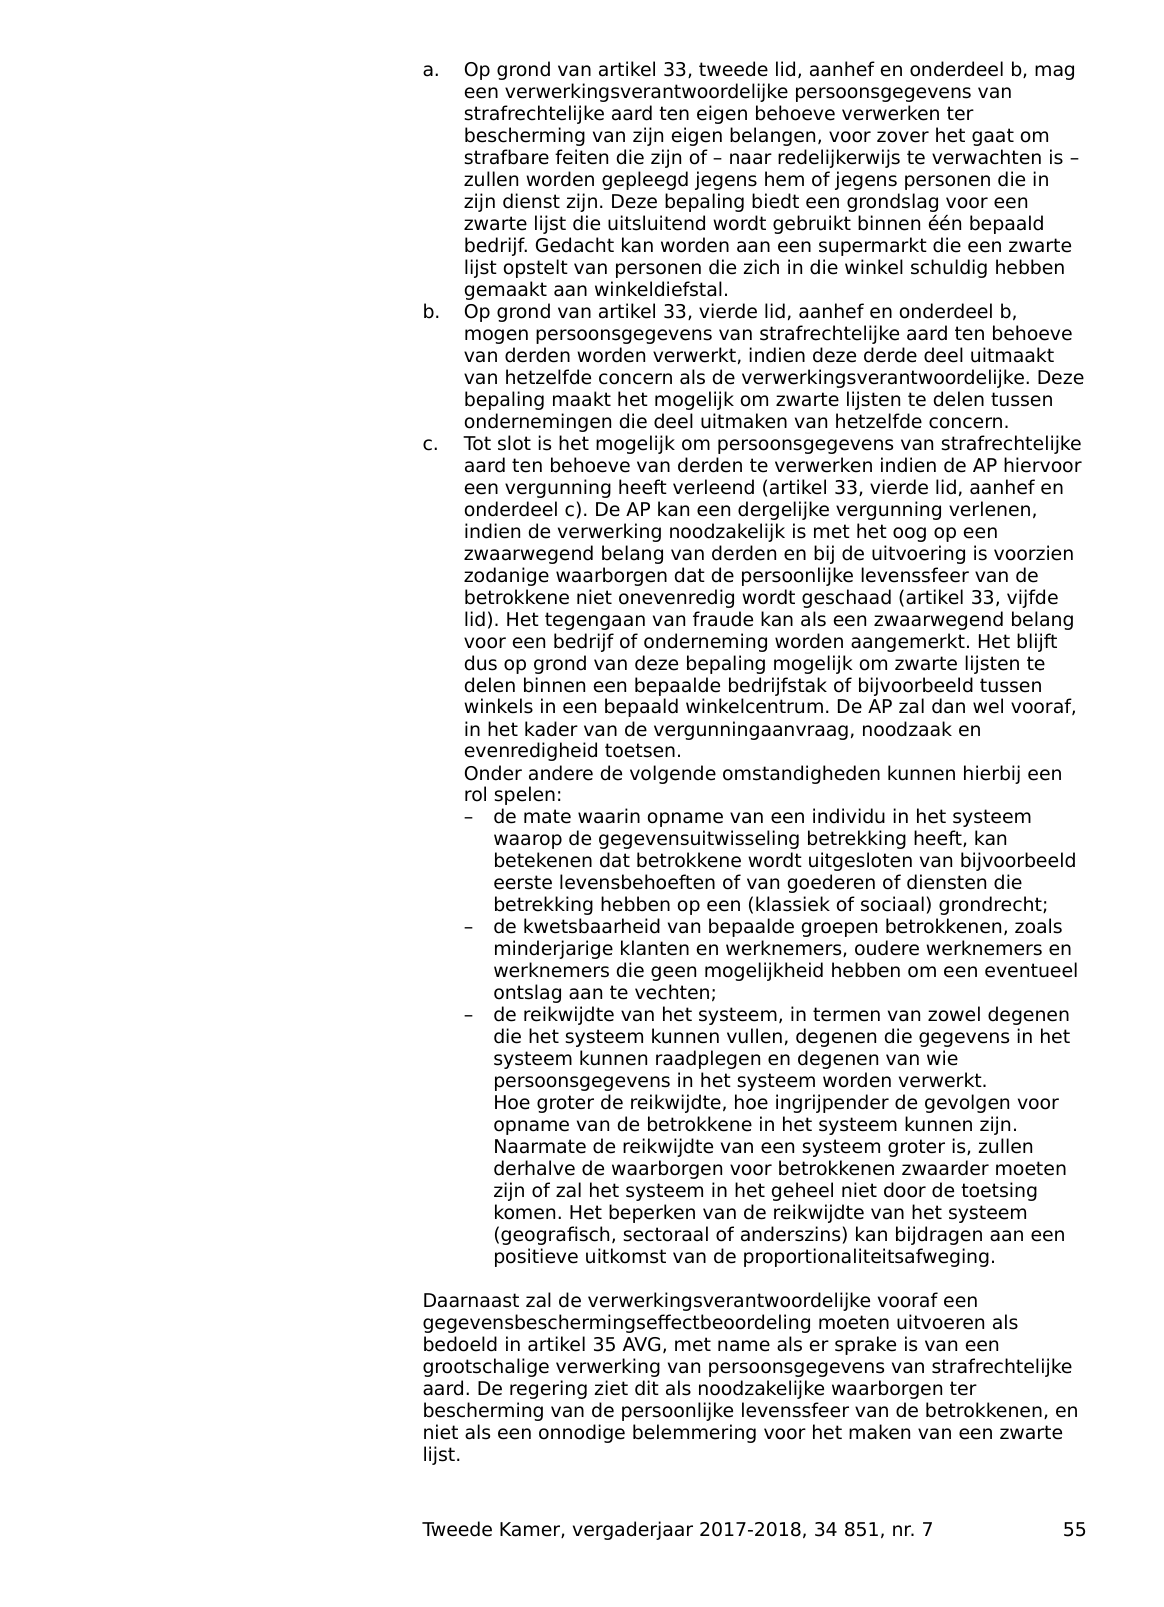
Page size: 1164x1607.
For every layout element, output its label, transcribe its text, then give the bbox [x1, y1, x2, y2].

text Hoe groter de reikwijdte, hoe ingrijpender de gevolgen voor opname van de betrokkene in het systeem kunnen zijn. Naarmate de reikwijdte van een systeem groter is, zullen derhalve de waarborgen voor betrokkenen zwaarder moeten zijn of zal het systeem in het geheel niet door de toetsing komen. Het beperken van de reikwijdte van het systeem (geografisch, sectoraal of anderszins) kan bijdragen aan een positieve uitkomst van de proportionaliteitsafweging. [493, 1092, 1087, 1268]
text c. Tot slot is het mogelijk om persoonsgegevens van strafrechtelijke aard ten behoeve van derden te verwerken indien de AP hiervoor een vergunning heeft verleend (artikel 33, vierde lid, aanhef en onderdeel c). De AP kan een dergelijke vergunning verlenen, indien de verwerking noodzakelijk is met het oog op een zwaarwegend belang van derden en bij de uitvoering is voorzien zodanige waarborgen dat de persoonlijke levenssfeer van de betrokkene niet onevenredig wordt geschaad (artikel 33, vijfde lid). Het tegengaan van fraude kan als een zwaarwegend belang voor een bedrijf of onderneming worden aangemerkt. Het blijft dus op grond van deze bepaling mogelijk om zwarte lijsten te delen binnen een bepaalde bedrijfstak of bijvoorbeeld tussen winkels in een bepaald winkelcentrum. De AP zal dan wel vooraf, in het kader van de vergunningaanvraag, noodzaak en evenredigheid toetsen. [422, 433, 1087, 762]
text – de kwetsbaarheid van bepaalde groepen betrokkenen, zoals minderjarige klanten en werknemers, oudere werknemers en werknemers die geen mogelijkheid hebben om een eventueel ontslag aan te vechten; [464, 916, 1087, 1004]
text Daarnaast zal de verwerkingsverantwoordelijke vooraf een gegevensbeschermingseffectbeoordeling moeten uitvoeren als bedoeld in artikel 35 AVG, met name als er sprake is van een grootschalige verwerking van persoonsgegevens van strafrechtelijke aard. De regering ziet dit als noodzakelijke waarborgen ter bescherming van de persoonlijke levenssfeer van de betrokkenen, en niet als een onnodige belemmering voor het maken van een zwarte lijst. [422, 1290, 1087, 1466]
text – de mate waarin opname van een individu in het systeem waarop de gegevensuitwisseling betrekking heeft, kan betekenen dat betrokkene wordt uitgesloten van bijvoorbeeld eerste levensbehoeften of van goederen of diensten die betrekking hebben op een (klassiek of sociaal) grondrecht; [464, 806, 1087, 916]
text a. Op grond van artikel 33, tweede lid, aanhef en onderdeel b, mag een verwerkingsverantwoordelijke persoonsgegevens van strafrechtelijke aard ten eigen behoeve verwerken ter bescherming van zijn eigen belangen, voor zover het gaat om strafbare feiten die zijn of – naar redelijkerwijs te verwachten is – zullen worden gepleegd jegens hem of jegens personen die in zijn dienst zijn. Deze bepaling biedt een grondslag voor een zwarte lijst die uitsluitend wordt gebruikt binnen één bepaald bedrijf. Gedacht kan worden aan een supermarkt die een zwarte lijst opstelt van personen die zich in die winkel schuldig hebben gemaakt aan winkeldiefstal. [422, 59, 1087, 301]
text – de reikwijdte van het systeem, in termen van zowel degenen die het systeem kunnen vullen, degenen die gegevens in het systeem kunnen raadplegen en degenen van wie persoonsgegevens in het systeem worden verwerkt. [464, 1004, 1087, 1092]
text Onder andere de volgende omstandigheden kunnen hierbij een rol spelen: [464, 762, 1087, 806]
text b. Op grond van artikel 33, vierde lid, aanhef en onderdeel b, mogen persoonsgegevens van strafrechtelijke aard ten behoeve van derden worden verwerkt, indien deze derde deel uitmaakt van hetzelfde concern als de verwerkingsverantwoordelijke. Deze bepaling maakt het mogelijk om zwarte lijsten te delen tussen ondernemingen die deel uitmaken van hetzelfde concern. [422, 301, 1087, 433]
